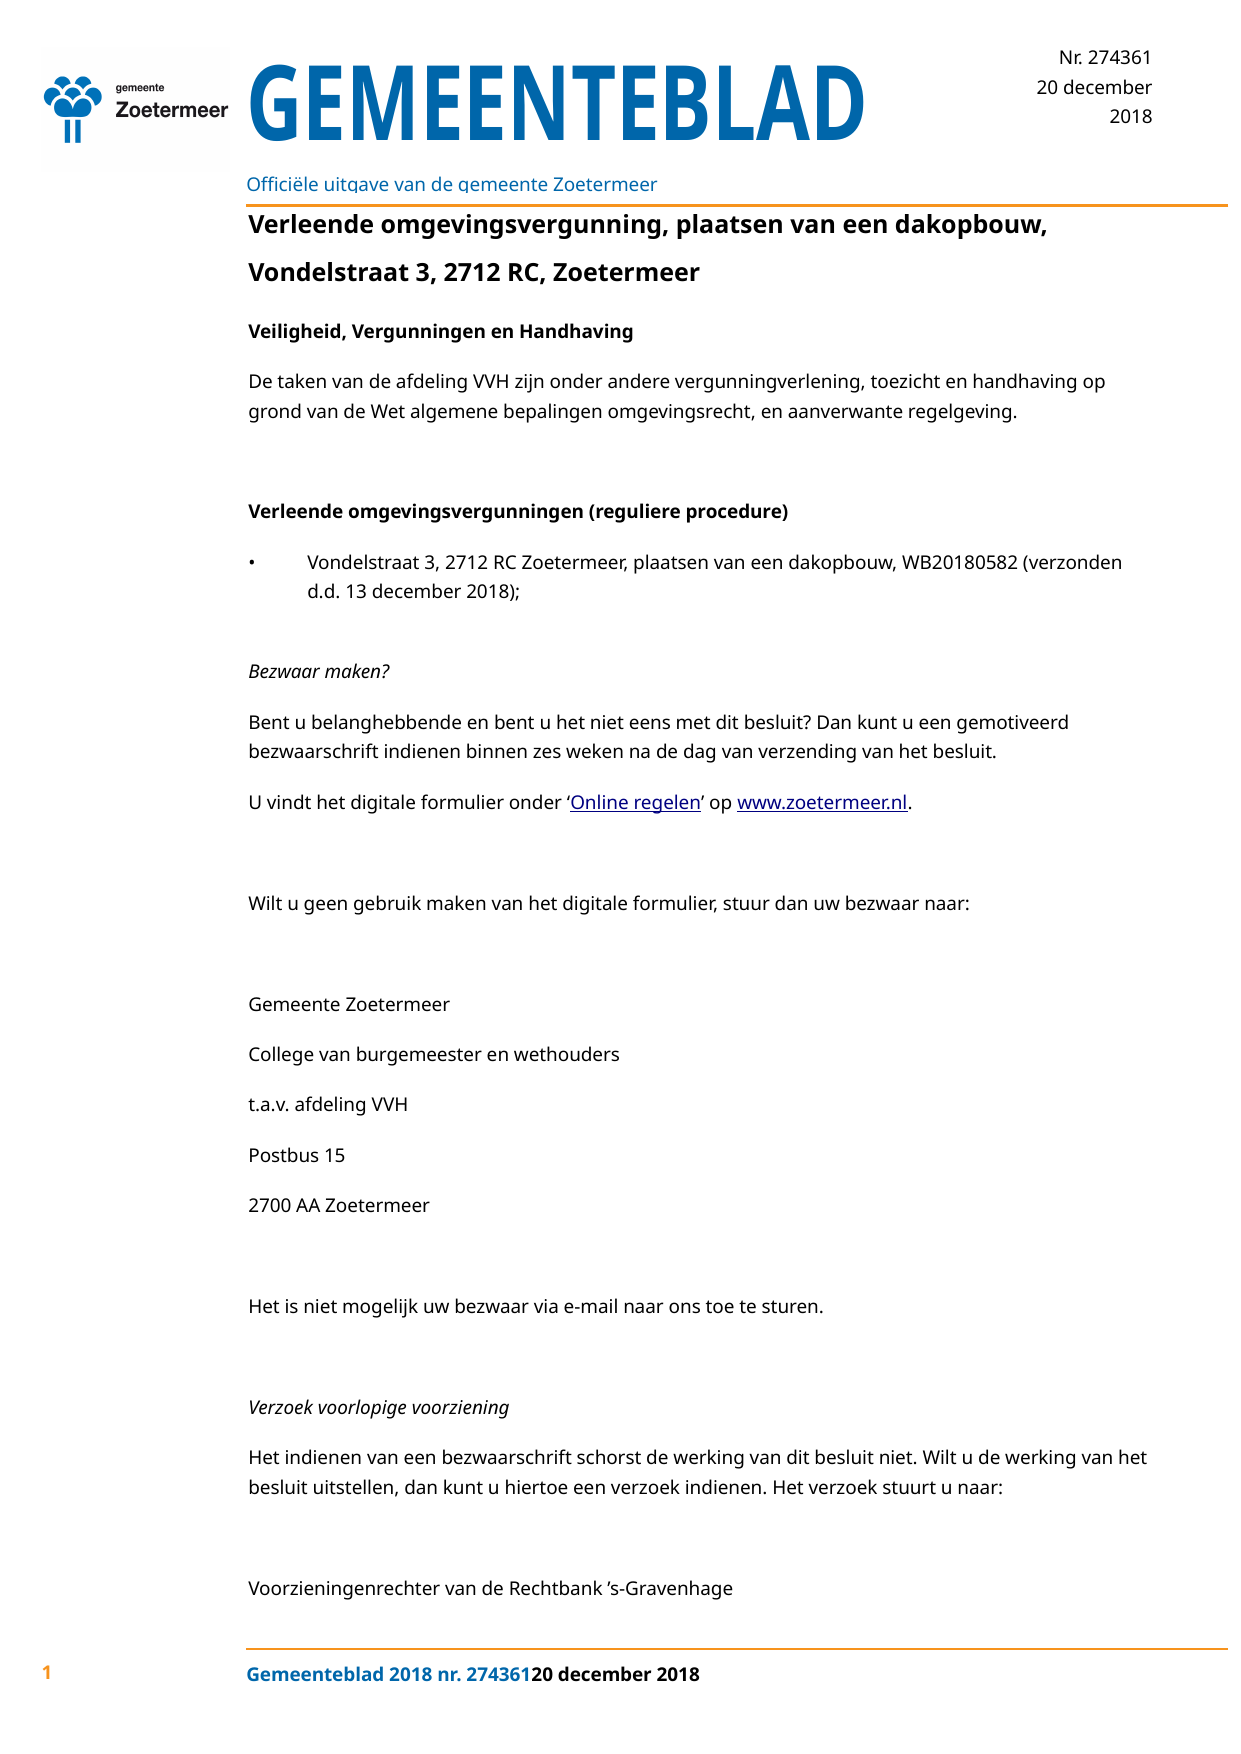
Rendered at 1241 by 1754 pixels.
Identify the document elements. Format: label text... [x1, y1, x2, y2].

text College van burgemeester en wethouders [248, 1041, 1152, 1067]
text Het indienen van een bezwaarschrift schorst de werking van dit besluit niet. Wilt u de werking van het besluit uitstellen, dan kunt u hiertoe een verzoek indienen. Het verzoek stuurt u naar: [248, 1444, 1152, 1500]
text t.a.v. afdeling VVH [248, 1092, 1152, 1117]
text Verleende omgevingsvergunningen (reguliere procedure) [248, 499, 1152, 524]
text Bezwaar maken? [248, 659, 1152, 684]
text Verzoek voorlopige voorziening [248, 1394, 1152, 1420]
text Wilt u geen gebruik maken van het digitale formulier, stuur dan uw bezwaar naar: [248, 890, 1152, 916]
text Het is niet mogelijk uw bezwaar via e-mail naar ons toe te sturen. [248, 1293, 1152, 1319]
text Verleende omgevingsvergunning, plaatsen van een dakopbouw, Vondelstraat 3, 2712 RC, Zoetermeer [248, 207, 1152, 288]
text U vindt het digitale formulier onder ‘Online regelen’ op www.zoetermeer.nl. [248, 789, 1152, 815]
text Bent u belanghebbende en bent u het niet eens met dit besluit? Dan kunt u een gemotiveerd bezwaarschrift indienen binnen zes weken na de dag van verzending van het besluit. [248, 709, 1152, 764]
text De taken van de afdeling VVH zijn onder andere vergunningverlening, toezicht en handhaving op grond van de Wet algemene bepalingen omgevingsrecht, en aanverwante regelgeving. [248, 368, 1152, 424]
text Veiligheid, Vergunningen en Handhaving [248, 318, 1152, 344]
picture [41, 47, 231, 172]
text Gemeente Zoetermeer [248, 991, 1152, 1017]
text Voorzieningenrechter van de Rechtbank ’s-Gravenhage [248, 1575, 1152, 1601]
text 2700 AA Zoetermeer [248, 1192, 1152, 1218]
text Postbus 15 [248, 1142, 1152, 1168]
list Vondelstraat 3, 2712 RC Zoetermeer, plaatsen van een dakopbouw, WB20180582 (verzonden d.d. 13 december 2018); [248, 549, 1152, 604]
